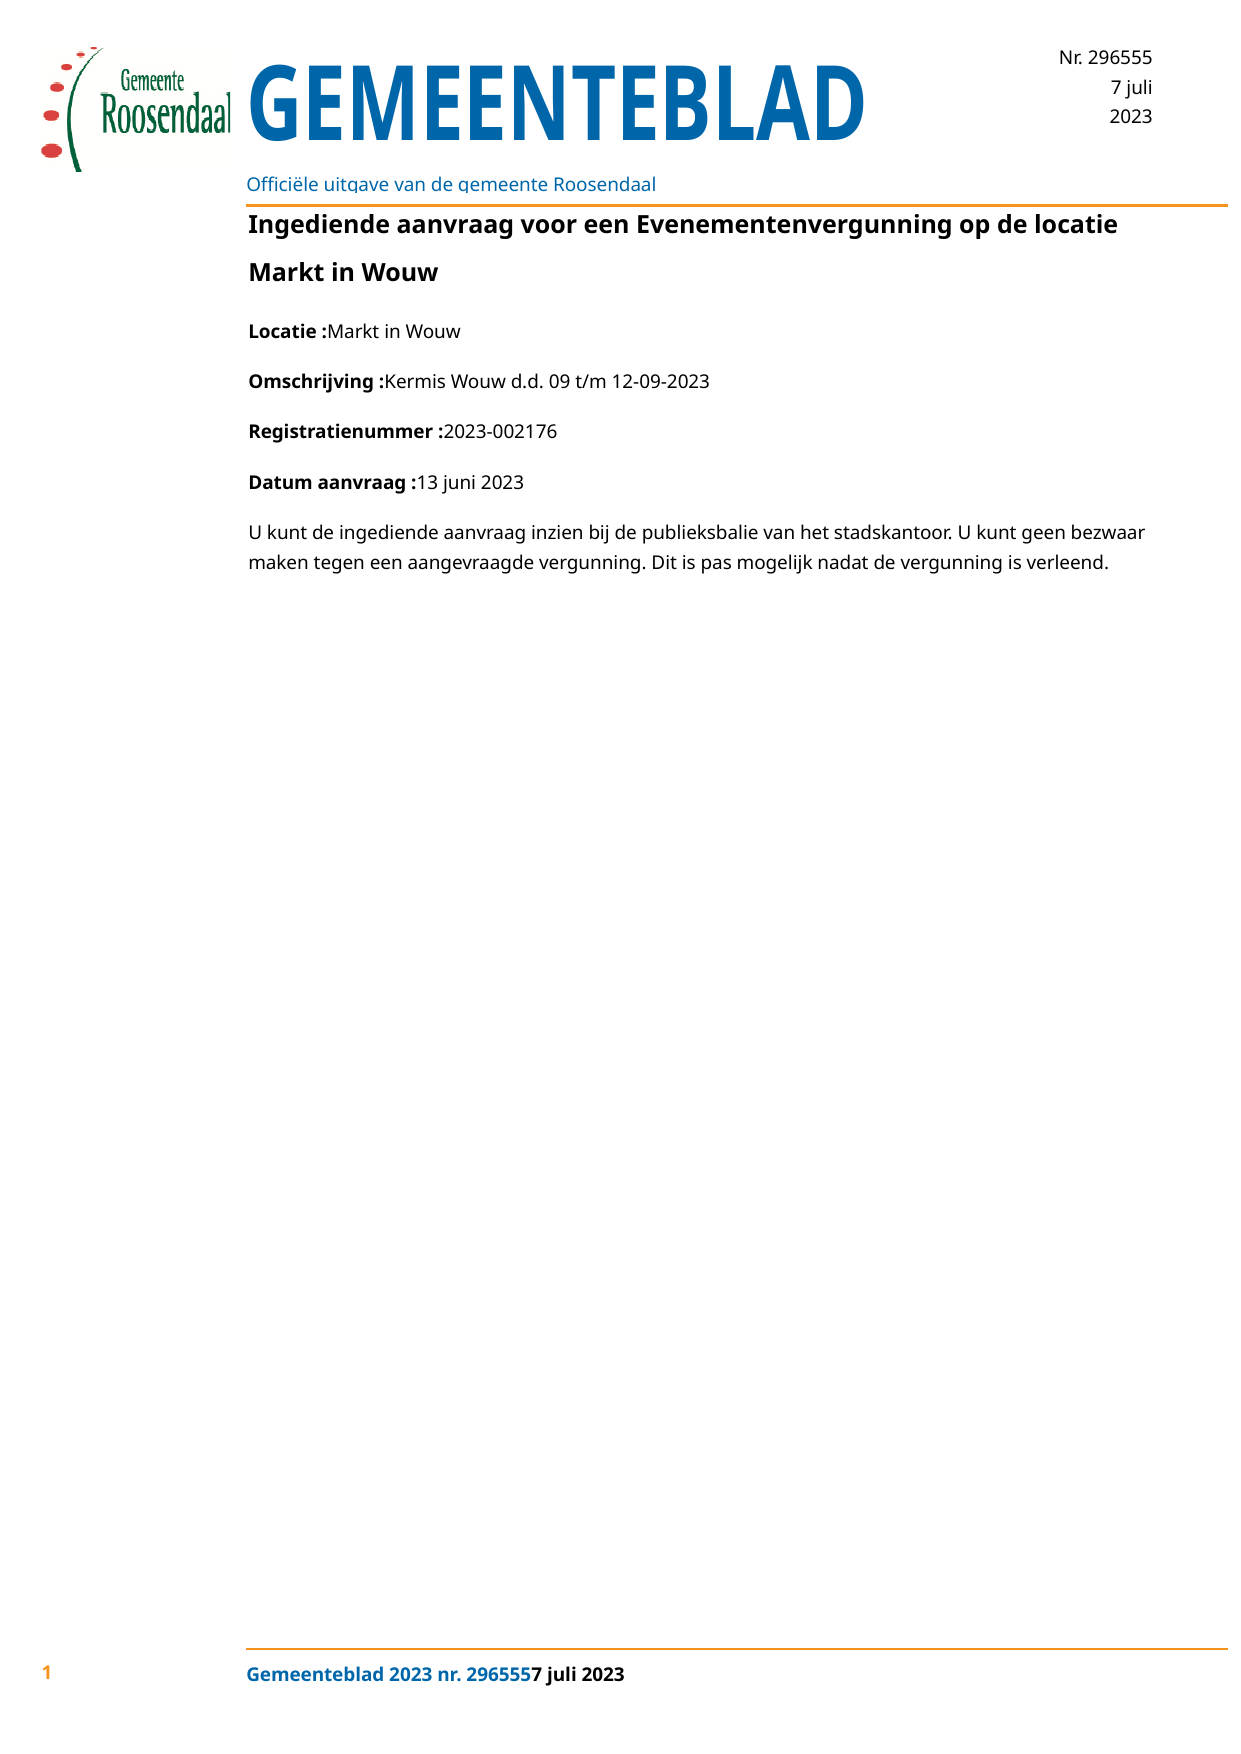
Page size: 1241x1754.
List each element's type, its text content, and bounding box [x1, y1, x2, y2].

text Ingediende aanvraag voor een Evenementenvergunning op de locatie Markt in Wouw [248, 207, 1152, 288]
text Datum aanvraag :13 juni 2023 [248, 469, 1152, 495]
picture [41, 47, 231, 172]
text U kunt de ingediende aanvraag inzien bij de publieksbalie van het stadskantoor. U kunt geen bezwaar maken tegen een aangevraagde vergunning. Dit is pas mogelijk nadat de vergunning is verleend. [248, 519, 1152, 575]
text Locatie :Markt in Wouw [248, 318, 1152, 344]
text Registratienummer :2023-002176 [248, 419, 1152, 444]
text Omschrijving :Kermis Wouw d.d. 09 t/m 12-09-2023 [248, 368, 1152, 394]
